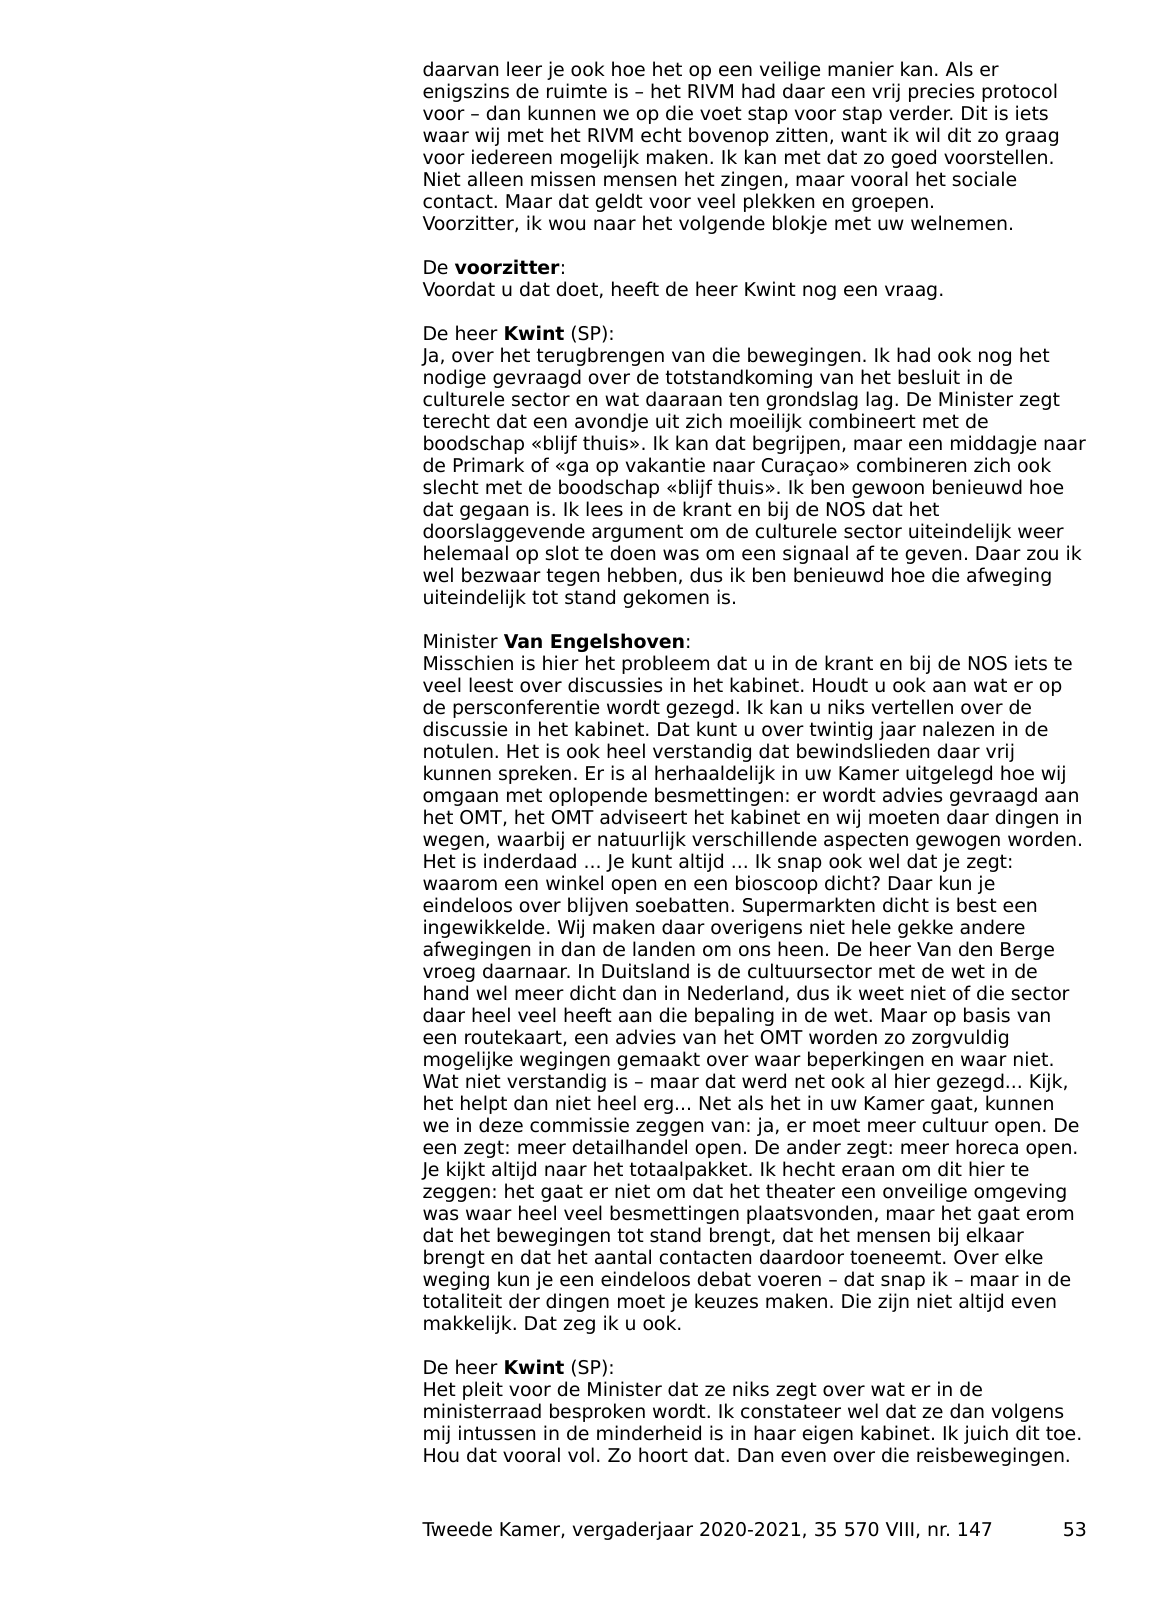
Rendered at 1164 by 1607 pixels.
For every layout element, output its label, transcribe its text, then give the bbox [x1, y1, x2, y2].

text Voordat u dat doet, heeft de heer Kwint nog een vraag. [422, 279, 1087, 301]
text Ja, over het terugbrengen van die bewegingen. Ik had ook nog het nodige gevraagd over de totstandkoming van het besluit in de culturele sector en wat daaraan ten grondslag lag. De Minister zegt terecht dat een avondje uit zich moeilijk combineert met de boodschap «blijf thuis». Ik kan dat begrijpen, maar een middagje naar de Primark of «ga op vakantie naar Curaçao» combineren zich ook slecht met de boodschap «blijf thuis». Ik ben gewoon benieuwd hoe dat gegaan is. Ik lees in de krant en bij de NOS dat het doorslaggevende argument om de culturele sector uiteindelijk weer helemaal op slot te doen was om een signaal af te geven. Daar zou ik wel bezwaar tegen hebben, dus ik ben benieuwd hoe die afweging uiteindelijk tot stand gekomen is. [422, 345, 1087, 609]
text Voorzitter, ik wou naar het volgende blokje met uw welnemen. [422, 213, 1087, 235]
text De heer Kwint (SP): [422, 323, 1087, 345]
text Het pleit voor de Minister dat ze niks zegt over wat er in de ministerraad besproken wordt. Ik constateer wel dat ze dan volgens mij intussen in de minderheid is in haar eigen kabinet. Ik juich dit toe. Hou dat vooral vol. Zo hoort dat. Dan even over die reisbewegingen. [422, 1379, 1087, 1467]
text Minister Van Engelshoven: [422, 631, 1087, 653]
text daarvan leer je ook hoe het op een veilige manier kan. Als er enigszins de ruimte is – het RIVM had daar een vrij precies protocol voor – dan kunnen we op die voet stap voor stap verder. Dit is iets waar wij met het RIVM echt bovenop zitten, want ik wil dit zo graag voor iedereen mogelijk maken. Ik kan met dat zo goed voorstellen. Niet alleen missen mensen het zingen, maar vooral het sociale contact. Maar dat geldt voor veel plekken en groepen. [422, 59, 1087, 213]
text De heer Kwint (SP): [422, 1357, 1087, 1379]
text Misschien is hier het probleem dat u in de krant en bij de NOS iets te veel leest over discussies in het kabinet. Houdt u ook aan wat er op de persconferentie wordt gezegd. Ik kan u niks vertellen over de discussie in het kabinet. Dat kunt u over twintig jaar nalezen in de notulen. Het is ook heel verstandig dat bewindslieden daar vrij kunnen spreken. Er is al herhaaldelijk in uw Kamer uitgelegd hoe wij omgaan met oplopende besmettingen: er wordt advies gevraagd aan het OMT, het OMT adviseert het kabinet en wij moeten daar dingen in wegen, waarbij er natuurlijk verschillende aspecten gewogen worden. Het is inderdaad ... Je kunt altijd ... Ik snap ook wel dat je zegt: waarom een winkel open en een bioscoop dicht? Daar kun je eindeloos over blijven soebatten. Supermarkten dicht is best een ingewikkelde. Wij maken daar overigens niet hele gekke andere afwegingen in dan de landen om ons heen. De heer Van den Berge vroeg daarnaar. In Duitsland is de cultuursector met de wet in de hand wel meer dicht dan in Nederland, dus ik weet niet of die sector daar heel veel heeft aan die bepaling in de wet. Maar op basis van een routekaart, een advies van het OMT worden zo zorgvuldig mogelijke wegingen gemaakt over waar beperkingen en waar niet. Wat niet verstandig is – maar dat werd net ook al hier gezegd... Kijk, het helpt dan niet heel erg... Net als het in uw Kamer gaat, kunnen we in deze commissie zeggen van: ja, er moet meer cultuur open. De een zegt: meer detailhandel open. De ander zegt: meer horeca open. Je kijkt altijd naar het totaalpakket. Ik hecht eraan om dit hier te zeggen: het gaat er niet om dat het theater een onveilige omgeving was waar heel veel besmettingen plaatsvonden, maar het gaat erom dat het bewegingen tot stand brengt, dat het mensen bij elkaar brengt en dat het aantal contacten daardoor toeneemt. Over elke weging kun je een eindeloos debat voeren – dat snap ik – maar in de totaliteit der dingen moet je keuzes maken. Die zijn niet altijd even makkelijk. Dat zeg ik u ook. [422, 653, 1087, 1334]
text De voorzitter: [422, 257, 1087, 279]
